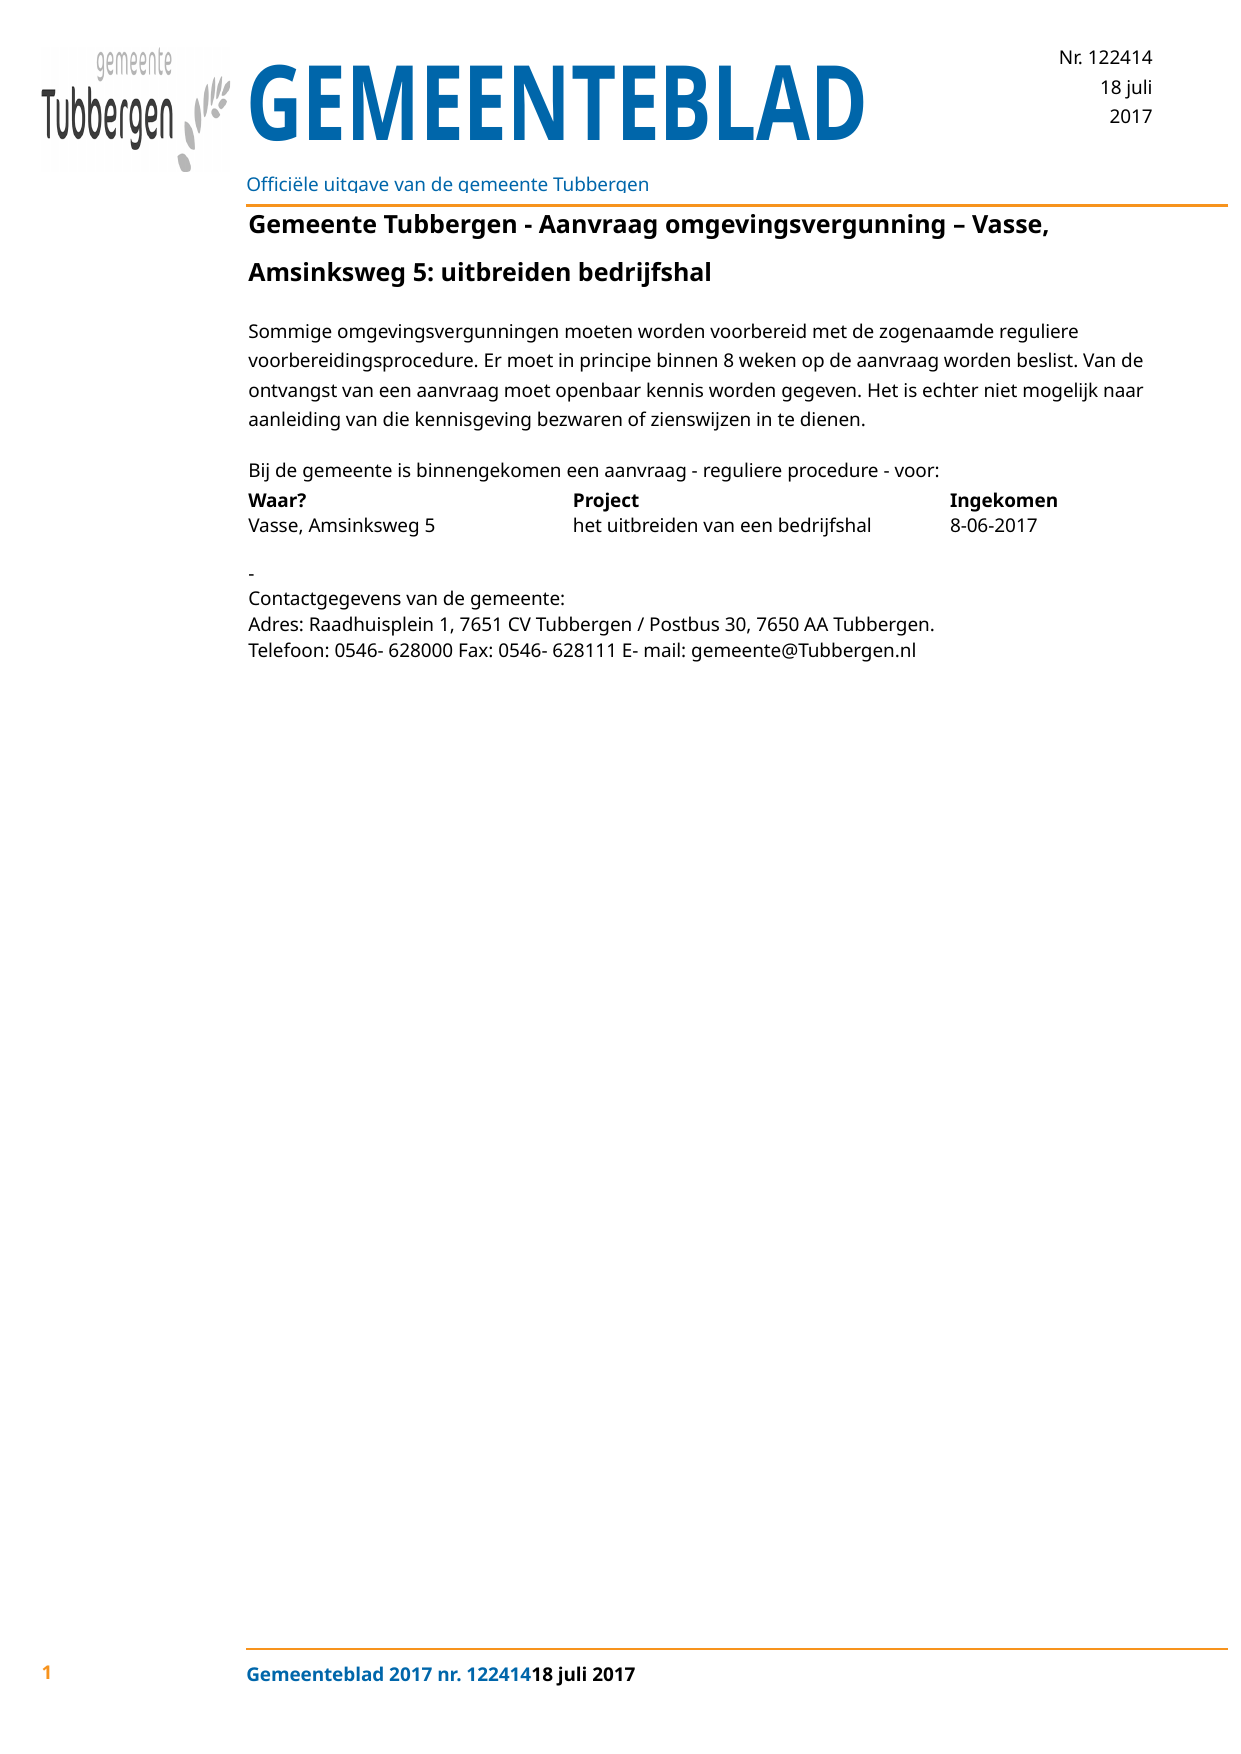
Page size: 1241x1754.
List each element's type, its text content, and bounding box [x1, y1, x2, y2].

text - [248, 560, 1152, 585]
text Sommige omgevingsvergunningen moeten worden voorbereid met de zogenaamde reguliere voorbereidingsprocedure. Er moet in principe binnen 8 weken op de aanvraag worden beslist. Van de ontvangst van een aanvraag moet openbaar kennis worden gegeven. Het is echter niet mogelijk naar aanleiding van die kennisgeving bezwaren of zienswijzen in te dienen. [248, 318, 1152, 432]
table_cell Vasse, Amsinksweg 5 [248, 513, 573, 538]
table_header Project [573, 487, 950, 512]
text Telefoon: 0546- 628000 Fax: 0546- 628111 E- mail: gemeente@Tubbergen.nl [248, 637, 1152, 663]
table_header Waar? [248, 487, 573, 512]
text Gemeente Tubbergen - Aanvraag omgevingsvergunning – Vasse, Amsinksweg 5: uitbreiden bedrijfshal [248, 207, 1152, 288]
table_cell 8-06-2017 [950, 513, 1152, 538]
text Contactgegevens van de gemeente: [248, 585, 1152, 611]
picture [41, 47, 231, 172]
text Bij de gemeente is binnengekomen een aanvraag - reguliere procedure - voor: [248, 457, 1152, 483]
table_header Ingekomen [950, 487, 1152, 512]
text Adres: Raadhuisplein 1, 7651 CV Tubbergen / Postbus 30, 7650 AA Tubbergen. [248, 611, 1152, 637]
table_cell het uitbreiden van een bedrijfshal [573, 513, 950, 538]
